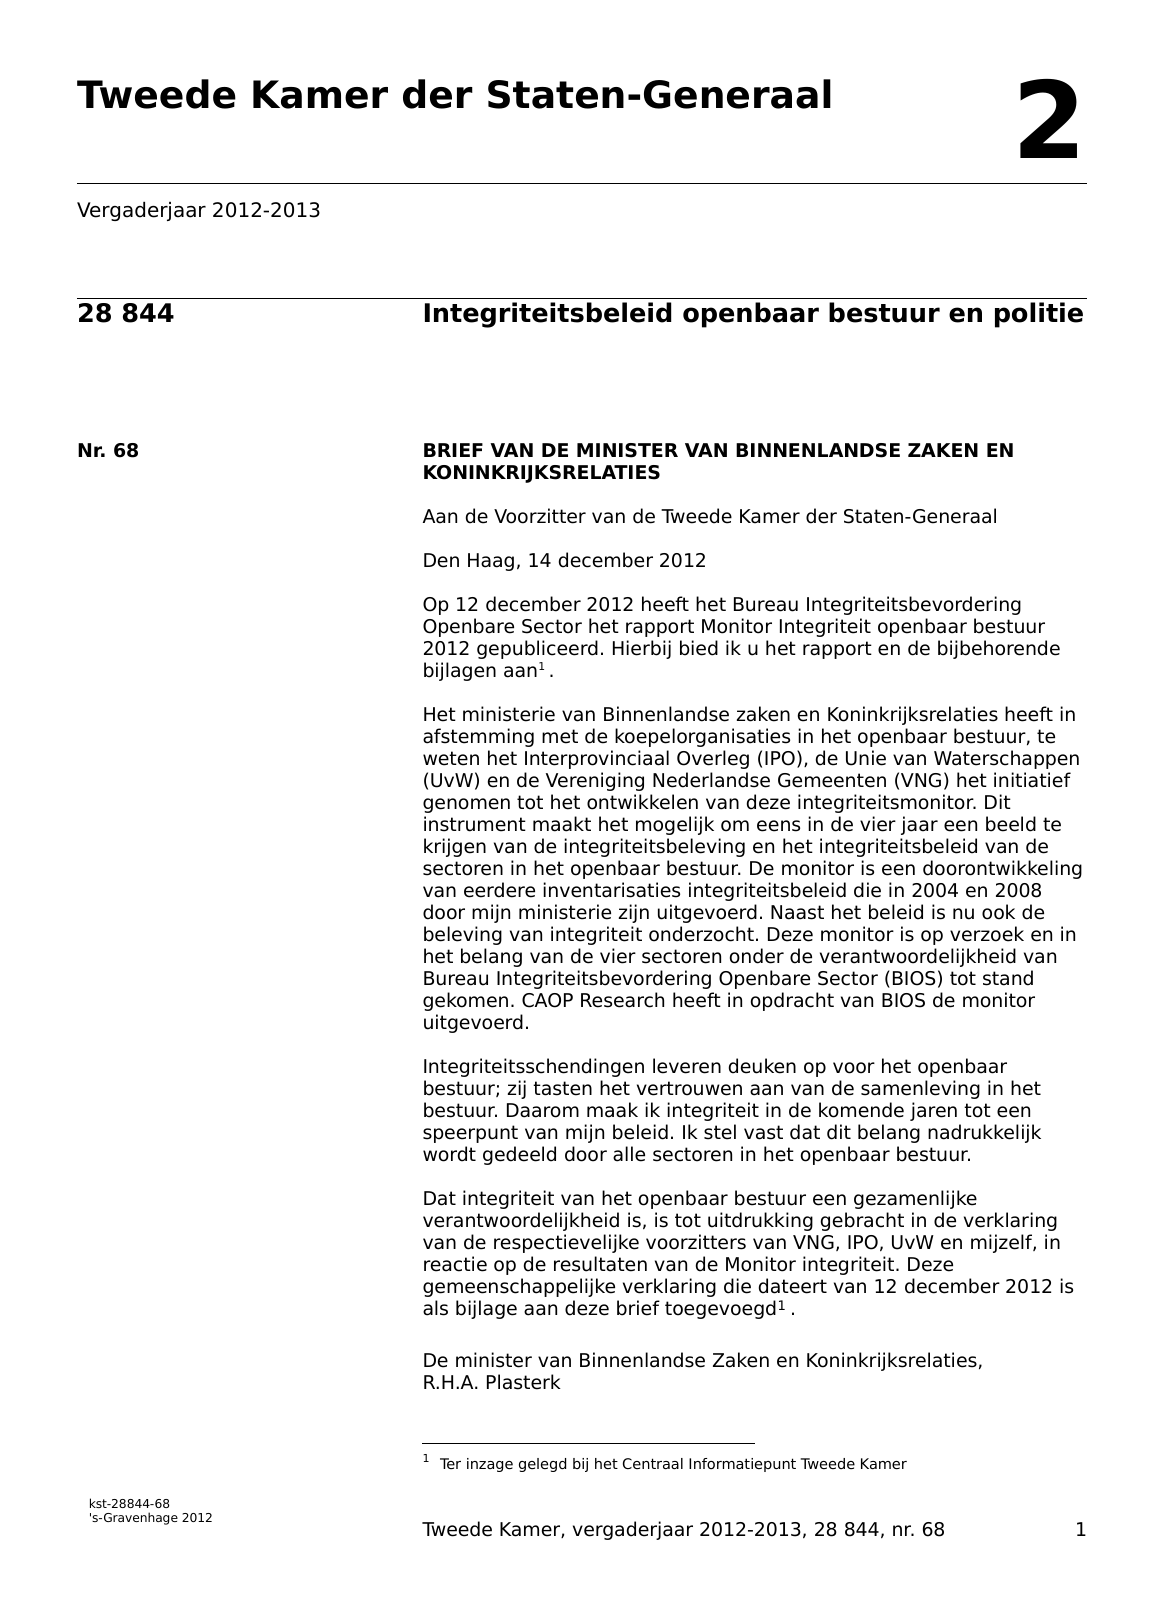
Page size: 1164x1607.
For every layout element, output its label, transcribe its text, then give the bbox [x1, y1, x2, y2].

table_cell Vergaderjaar 2012-2013 [77, 184, 1087, 298]
text De minister van Binnenlandse Zaken en Koninkrijksrelaties, R.H.A. Plasterk [422, 1350, 1087, 1394]
table_header Tweede Kamer der Staten-Generaal [77, 59, 886, 183]
text Integriteitsschendingen leveren deuken op voor het openbaar bestuur; zij tasten het vertrouwen aan van de samenleving in het bestuur. Daarom maak ik integriteit in de komende jaren tot een speerpunt van mijn beleid. Ik stel vast dat dit belang nadrukkelijk wordt gedeeld door alle sectoren in het openbaar bestuur. [422, 1056, 1087, 1166]
subtitle Nr. 68 BRIEF VAN DE MINISTER VAN BINNENLANDSE ZAKEN EN KONINKRIJKSRELATIES [77, 440, 1087, 484]
text Het ministerie van Binnenlandse zaken en Koninkrijksrelaties heeft in afstemming met de koepelorganisaties in het openbaar bestuur, te weten het Interprovinciaal Overleg (IPO), de Unie van Waterschappen (UvW) en de Vereniging Nederlandse Gemeenten (VNG) het initiatief genomen tot het ontwikkelen van deze integriteitsmonitor. Dit instrument maakt het mogelijk om eens in de vier jaar een beeld te krijgen van de integriteitsbeleving en het integriteitsbeleid van de sectoren in het openbaar bestuur. De monitor is een doorontwikkeling van eerdere inventarisaties integriteitsbeleid die in 2004 en 2008 door mijn ministerie zijn uitgevoerd. Naast het beleid is nu ook de beleving van integriteit onderzocht. Deze monitor is op verzoek en in het belang van de vier sectoren onder de verantwoordelijkheid van Bureau Integriteitsbevordering Openbare Sector (BIOS) tot stand gekomen. CAOP Research heeft in opdracht van BIOS de monitor uitgevoerd. [422, 704, 1087, 1034]
text Ter inzage gelegd bij het Centraal Informatiepunt Tweede Kamer [422, 1452, 1087, 1474]
text Op 12 december 2012 heeft het Bureau Integriteitsbevordering Openbare Sector het rapport Monitor Integriteit openbaar bestuur 2012 gepubliceerd. Hierbij bied ik u het rapport en de bijbehorende bijlagen aan. [422, 594, 1087, 682]
table_header 2 [886, 59, 1087, 183]
text Aan de Voorzitter van de Tweede Kamer der Staten-Generaal [422, 506, 1087, 528]
text Den Haag, 14 december 2012 [422, 550, 1087, 572]
text kst-28844-68 [88, 1497, 323, 1511]
subtitle 28 844 Integriteitsbeleid openbaar bestuur en politie [77, 299, 1087, 329]
text Dat integriteit van het openbaar bestuur een gezamenlijke verantwoordelijkheid is, is tot uitdrukking gebracht in de verklaring van de respectievelijke voorzitters van VNG, IPO, UvW en mijzelf, in reactie op de resultaten van de Monitor integriteit. Deze gemeenschappelijke verklaring die dateert van 12 december 2012 is als bijlage aan deze brief toegevoegd1. [422, 1188, 1087, 1320]
text 's-Gravenhage 2012 [88, 1511, 323, 1525]
